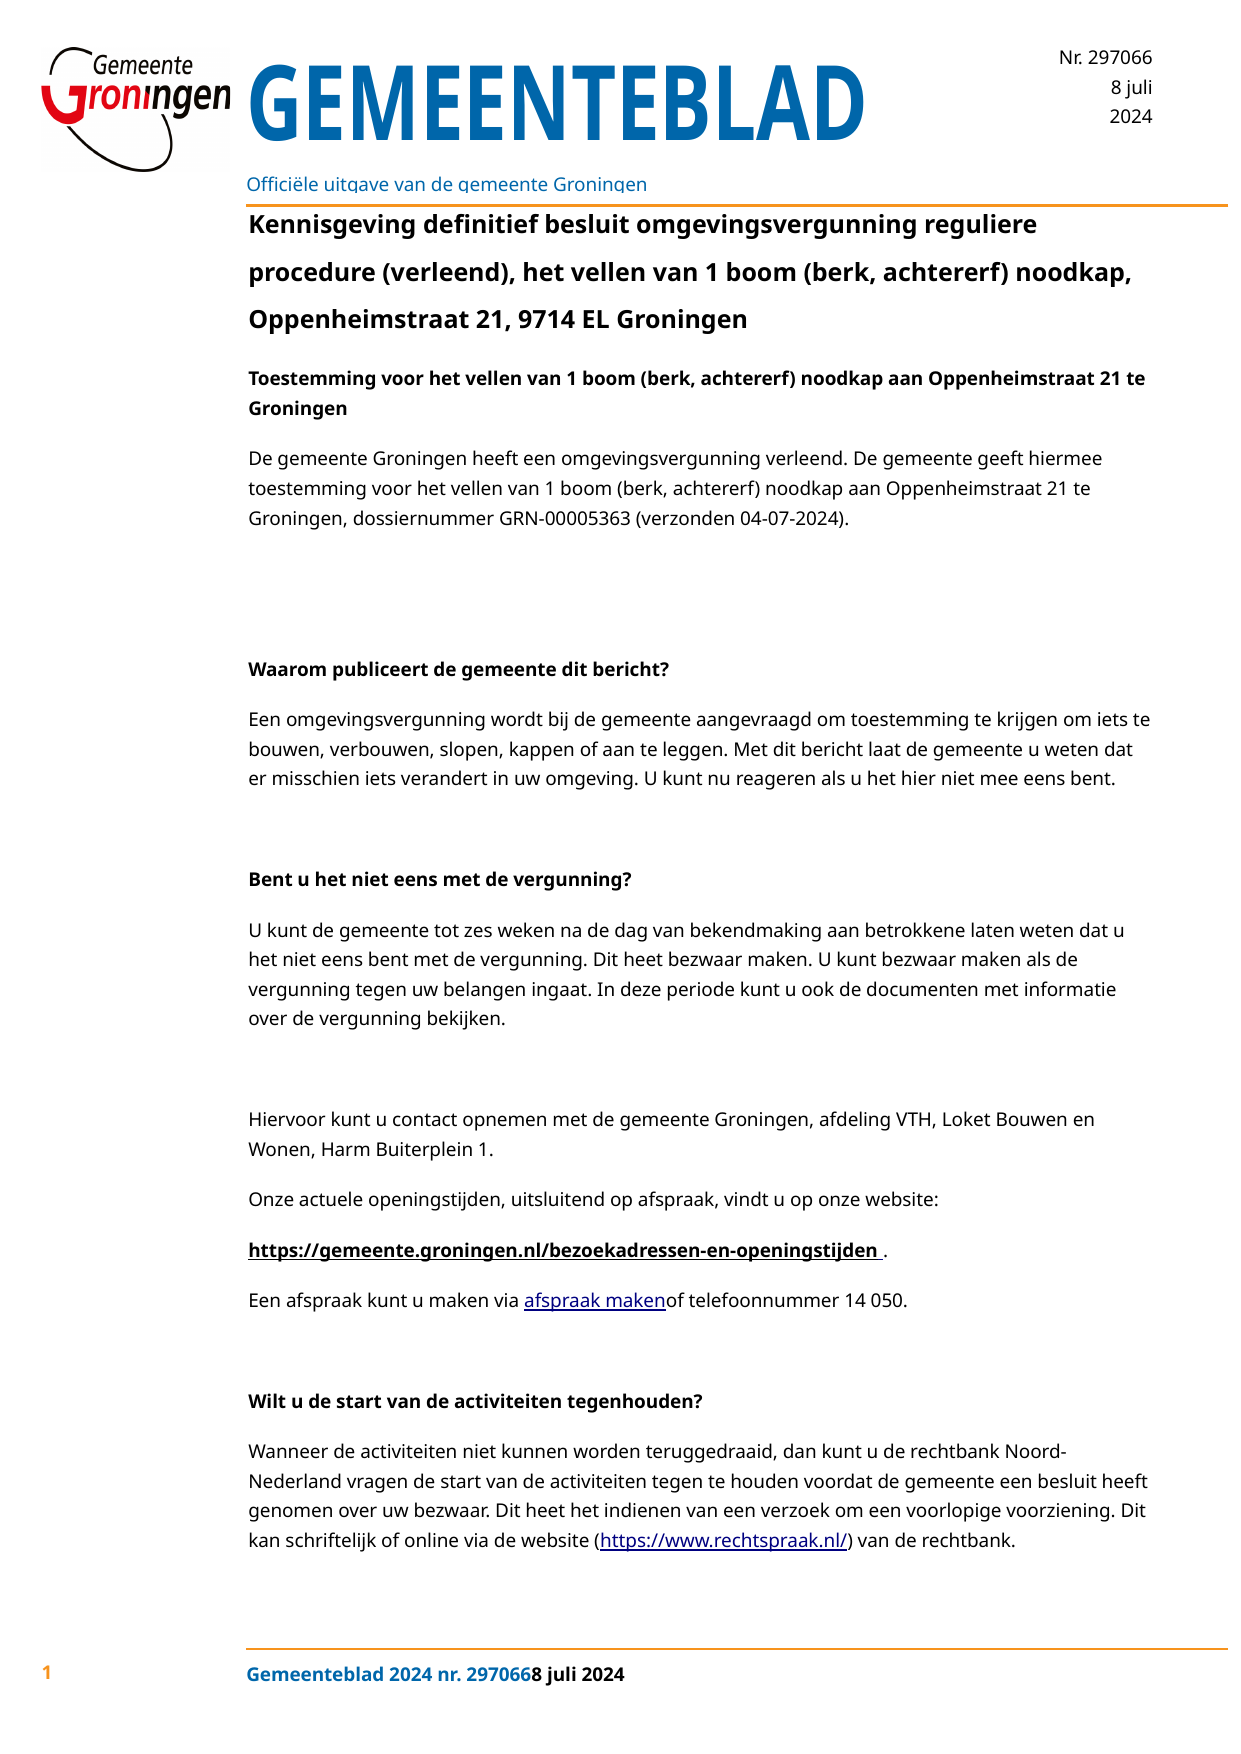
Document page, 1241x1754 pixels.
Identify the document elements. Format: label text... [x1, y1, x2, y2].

text Hiervoor kunt u contact opnemen met de gemeente Groningen, afdeling VTH, Loket Bouwen en Wonen, Harm Buiterplein 1. [248, 1106, 1152, 1162]
text Onze actuele openingstijden, uitsluitend op afspraak, vindt u op onze website: [248, 1186, 1152, 1212]
text De gemeente Groningen heeft een omgevingsvergunning verleend. De gemeente geeft hiermee toestemming voor het vellen van 1 boom (berk, achtererf) noodkap aan Oppenheimstraat 21 te Groningen, dossiernummer GRN-00005363 (verzonden 04-07-2024). [248, 446, 1152, 530]
text Wilt u de start van de activiteiten tegenhouden? [248, 1388, 1152, 1414]
text Kennisgeving definitief besluit omgevingsvergunning reguliere procedure (verleend), het vellen van 1 boom (berk, achtererf) noodkap, Oppenheimstraat 21, 9714 EL Groningen [248, 207, 1152, 336]
picture [41, 47, 231, 172]
text Een afspraak kunt u maken via afspraak makenof telefoonnummer 14 050. [248, 1287, 1152, 1313]
text Bent u het niet eens met de vergunning? [248, 866, 1152, 892]
text Waarom publiceert de gemeente dit bericht? [248, 656, 1152, 682]
text Toestemming voor het vellen van 1 boom (berk, achtererf) noodkap aan Oppenheimstraat 21 te Groningen [248, 366, 1152, 421]
text U kunt de gemeente tot zes weken na de dag van bekendmaking aan betrokkene laten weten dat u het niet eens bent met de vergunning. Dit heet bezwaar maken. U kunt bezwaar maken als de vergunning tegen uw belangen ingaat. In deze periode kunt u ook de documenten met informatie over de vergunning bekijken. [248, 917, 1152, 1031]
text Wanneer de activiteiten niet kunnen worden teruggedraaid, dan kunt u de rechtbank Noord-Nederland vragen de start van de activiteiten tegen te houden voordat de gemeente een besluit heeft genomen over uw bezwaar. Dit heet het indienen van een verzoek om een voorlopige voorziening. Dit kan schriftelijk of online via de website (https://www.rechtspraak.nl/) van de rechtbank. [248, 1438, 1152, 1553]
text Een omgevingsvergunning wordt bij de gemeente aangevraagd om toestemming te krijgen om iets te bouwen, verbouwen, slopen, kappen of aan te leggen. Met dit bericht laat de gemeente u weten dat er misschien iets verandert in uw omgeving. U kunt nu reageren als u het hier niet mee eens bent. [248, 706, 1152, 791]
text https://gemeente.groningen.nl/bezoekadressen-en-openingstijden . [248, 1237, 1152, 1262]
